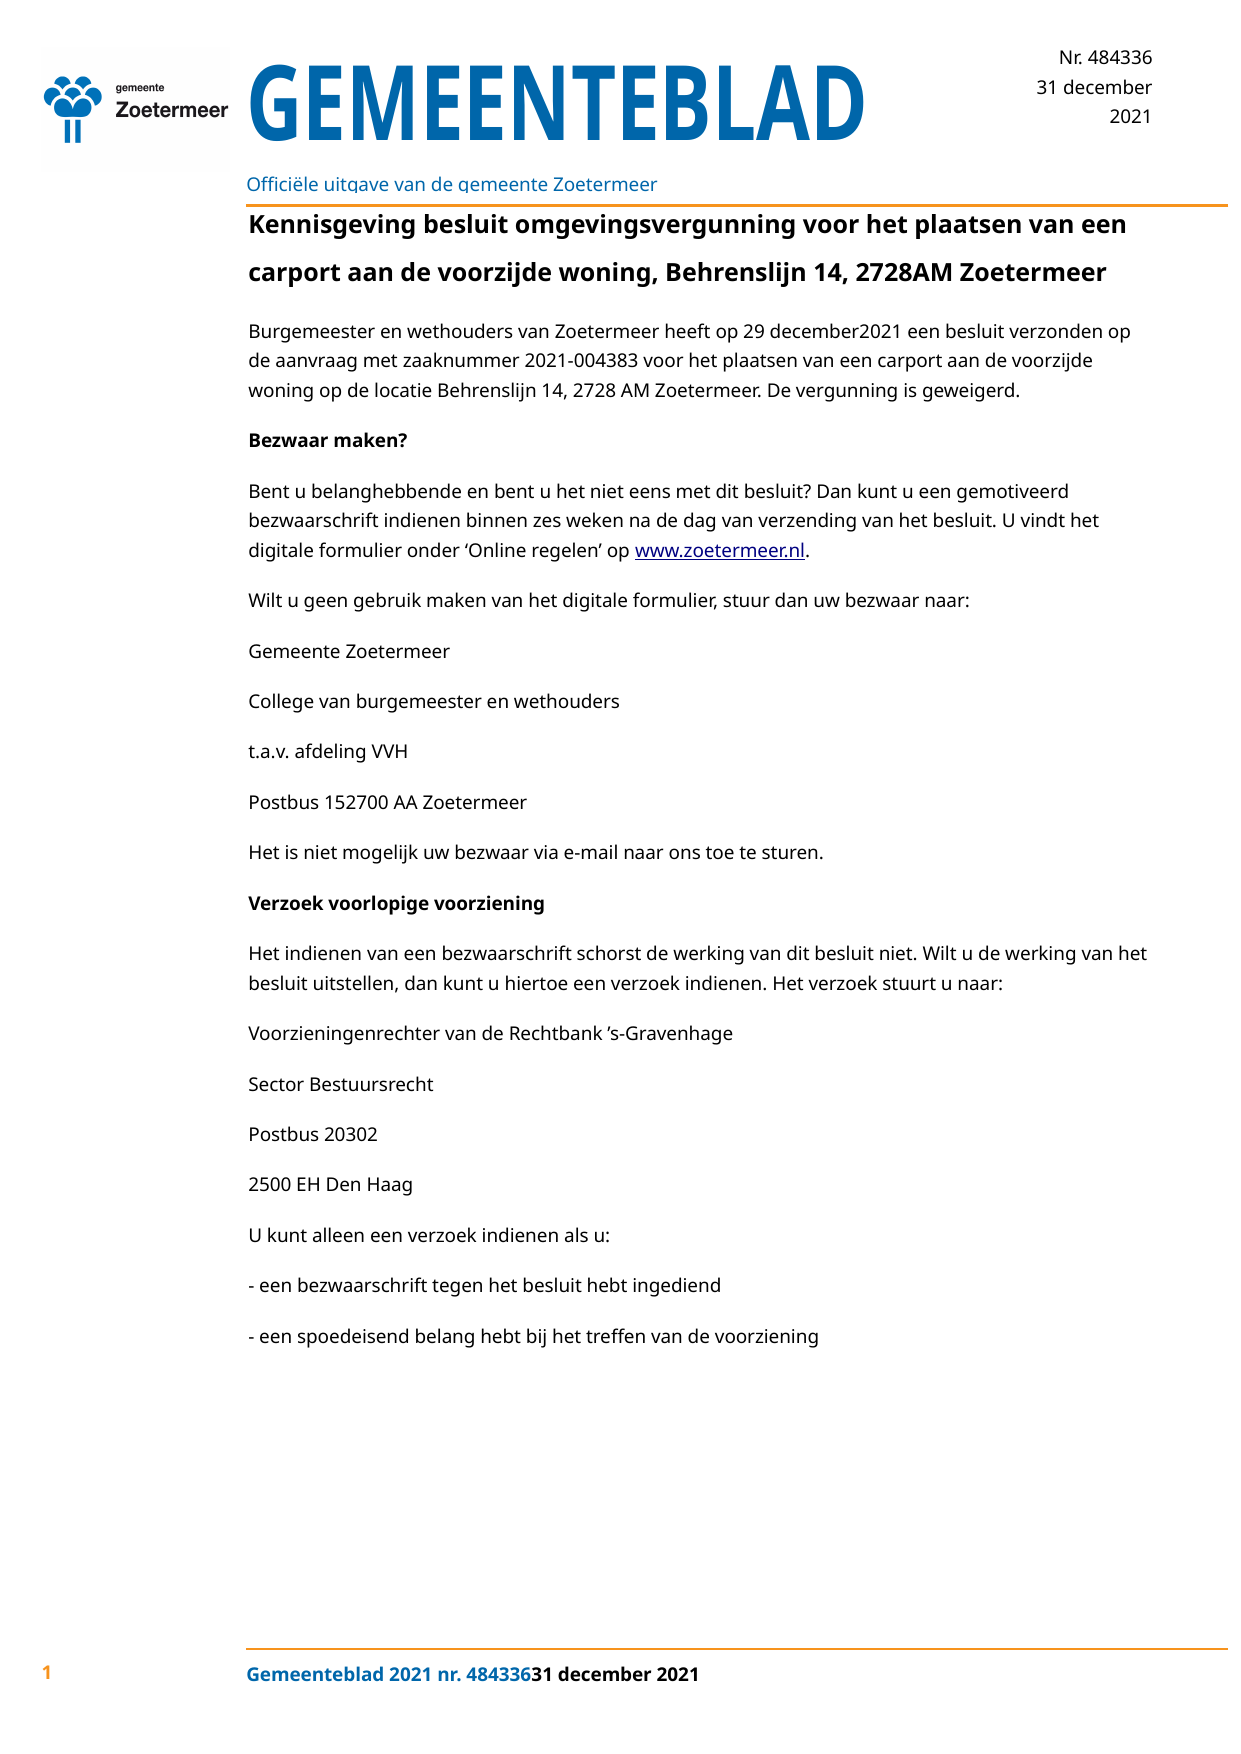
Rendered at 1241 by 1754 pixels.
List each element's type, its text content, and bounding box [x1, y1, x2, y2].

text U kunt alleen een verzoek indienen als u: [248, 1222, 1152, 1248]
picture [41, 47, 231, 172]
text - een bezwaarschrift tegen het besluit hebt ingediend [248, 1272, 1152, 1298]
text Bent u belanghebbende en bent u het niet eens met dit besluit? Dan kunt u een gemotiveerd bezwaarschrift indienen binnen zes weken na de dag van verzending van het besluit. U vindt het digitale formulier onder ‘Online regelen’ op www.zoetermeer.nl. [248, 478, 1152, 563]
text t.a.v. afdeling VVH [248, 739, 1152, 764]
text Het indienen van een bezwaarschrift schorst de werking van dit besluit niet. Wilt u de werking van het besluit uitstellen, dan kunt u hiertoe een verzoek indienen. Het verzoek stuurt u naar: [248, 940, 1152, 996]
text Postbus 20302 [248, 1121, 1152, 1147]
text Sector Bestuursrecht [248, 1071, 1152, 1097]
text 2500 EH Den Haag [248, 1172, 1152, 1197]
text Gemeente Zoetermeer [248, 638, 1152, 664]
text Wilt u geen gebruik maken van het digitale formulier, stuur dan uw bezwaar naar: [248, 587, 1152, 613]
text College van burgemeester en wethouders [248, 688, 1152, 714]
text Bezwaar maken? [248, 427, 1152, 453]
text Burgemeester en wethouders van Zoetermeer heeft op 29 december2021 een besluit verzonden op de aanvraag met zaaknummer 2021-004383 voor het plaatsen van een carport aan de voorzijde woning op de locatie Behrenslijn 14, 2728 AM Zoetermeer. De vergunning is geweigerd. [248, 318, 1152, 403]
text Het is niet mogelijk uw bezwaar via e-mail naar ons toe te sturen. [248, 839, 1152, 865]
text Kennisgeving besluit omgevingsvergunning voor het plaatsen van een carport aan de voorzijde woning, Behrenslijn 14, 2728AM Zoetermeer [248, 207, 1152, 288]
text Postbus 152700 AA Zoetermeer [248, 789, 1152, 815]
text Voorzieningenrechter van de Rechtbank ’s-Gravenhage [248, 1020, 1152, 1046]
text Verzoek voorlopige voorziening [248, 890, 1152, 916]
text - een spoedeisend belang hebt bij het treffen van de voorziening [248, 1323, 1152, 1349]
